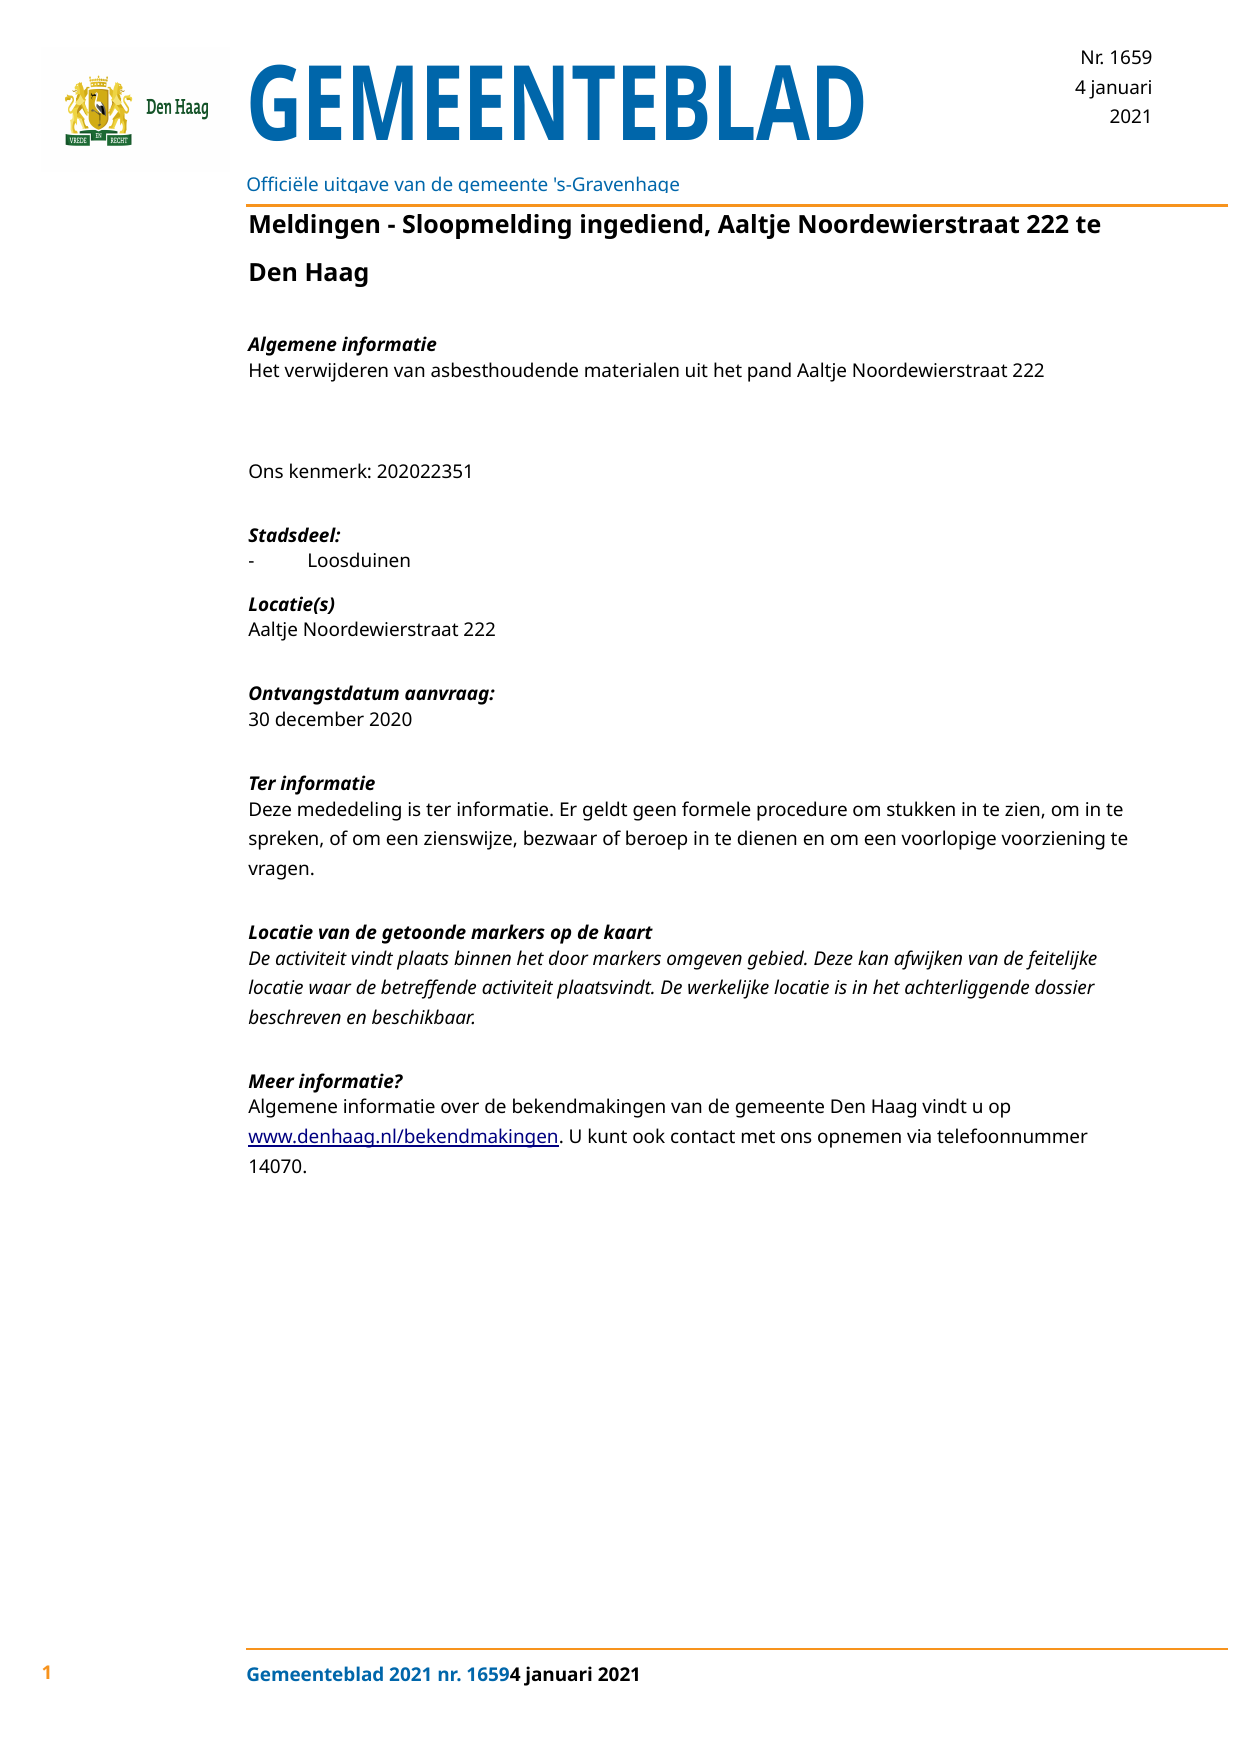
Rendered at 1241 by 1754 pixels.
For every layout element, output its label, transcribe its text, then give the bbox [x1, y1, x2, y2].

text Meer informatie? [248, 1068, 1152, 1094]
text Het verwijderen van asbesthoudende materialen uit het pand Aaltje Noordewierstraat 222 [248, 357, 1152, 383]
text Ontvangstdatum aanvraag: [248, 681, 1152, 706]
text Deze mededeling is ter informatie. Er geldt geen formele procedure om stukken in te zien, om in te spreken, of om een zienswijze, bezwaar of beroep in te dienen en om een voorlopige voorziening te vragen. [248, 796, 1152, 881]
text Locatie van de getoonde markers op de kaart [248, 919, 1152, 945]
text Ons kenmerk: 202022351 [248, 458, 1152, 484]
text Algemene informatie [248, 331, 1152, 357]
text Aaltje Noordewierstraat 222 [248, 617, 1152, 642]
picture [41, 47, 231, 172]
text 30 december 2020 [248, 706, 1152, 732]
text De activiteit vindt plaats binnen het door markers omgeven gebied. Deze kan afwijken van de feitelijke locatie waar de betreffende activiteit plaatsvindt. De werkelijke locatie is in het achterliggende dossier beschreven en beschikbaar. [248, 945, 1152, 1030]
text Ter informatie [248, 770, 1152, 796]
text Locatie(s) [248, 591, 1152, 617]
text Meldingen - Sloopmelding ingediend, Aaltje Noordewierstraat 222 te Den Haag [248, 207, 1152, 288]
text Algemene informatie over de bekendmakingen van de gemeente Den Haag vindt u op www.denhaag.nl/bekendmakingen. U kunt ook contact met ons opnemen via telefoonnummer 14070. [248, 1094, 1152, 1178]
text Stadsdeel: [248, 522, 1152, 548]
list Loosduinen [248, 548, 1152, 573]
